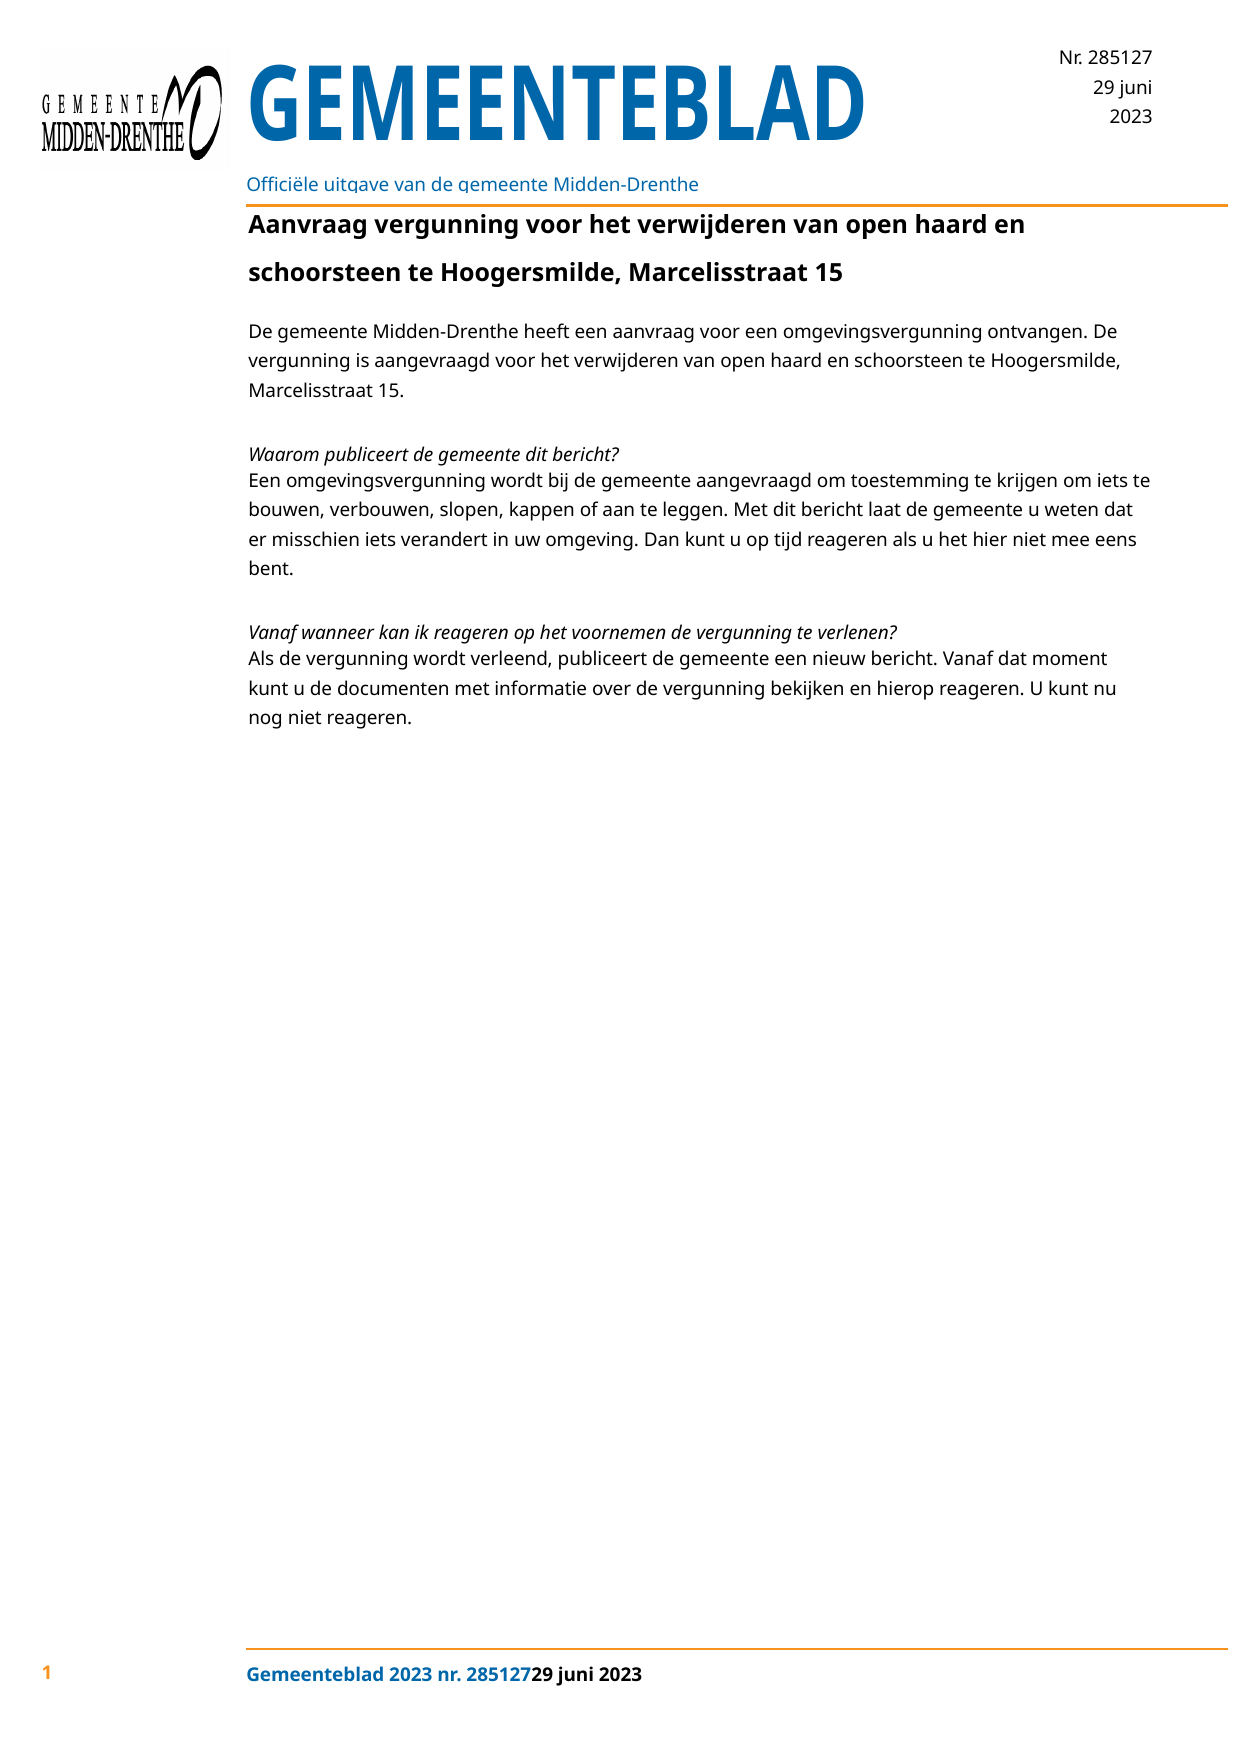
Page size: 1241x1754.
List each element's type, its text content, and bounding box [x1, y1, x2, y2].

text Een omgevingsvergunning wordt bij de gemeente aangevraagd om toestemming te krijgen om iets te bouwen, verbouwen, slopen, kappen of aan te leggen. Met dit bericht laat de gemeente u weten dat er misschien iets verandert in uw omgeving. Dan kunt u op tijd reageren als u het hier niet mee eens bent. [248, 467, 1152, 581]
text De gemeente Midden-Drenthe heeft een aanvraag voor een omgevingsvergunning ontvangen. De vergunning is aangevraagd voor het verwijderen van open haard en schoorsteen te Hoogersmilde, Marcelisstraat 15. [248, 318, 1152, 403]
picture [41, 47, 231, 172]
text Aanvraag vergunning voor het verwijderen van open haard en schoorsteen te Hoogersmilde, Marcelisstraat 15 [248, 207, 1152, 288]
text Waarom publiceert de gemeente dit bericht? [248, 441, 1152, 467]
text Als de vergunning wordt verleend, publiceert de gemeente een nieuw bericht. Vanaf dat moment kunt u de documenten met informatie over de vergunning bekijken en hierop reageren. U kunt nu nog niet reageren. [248, 645, 1152, 730]
text Vanaf wanneer kan ik reageren op het voornemen de vergunning te verlenen? [248, 619, 1152, 645]
